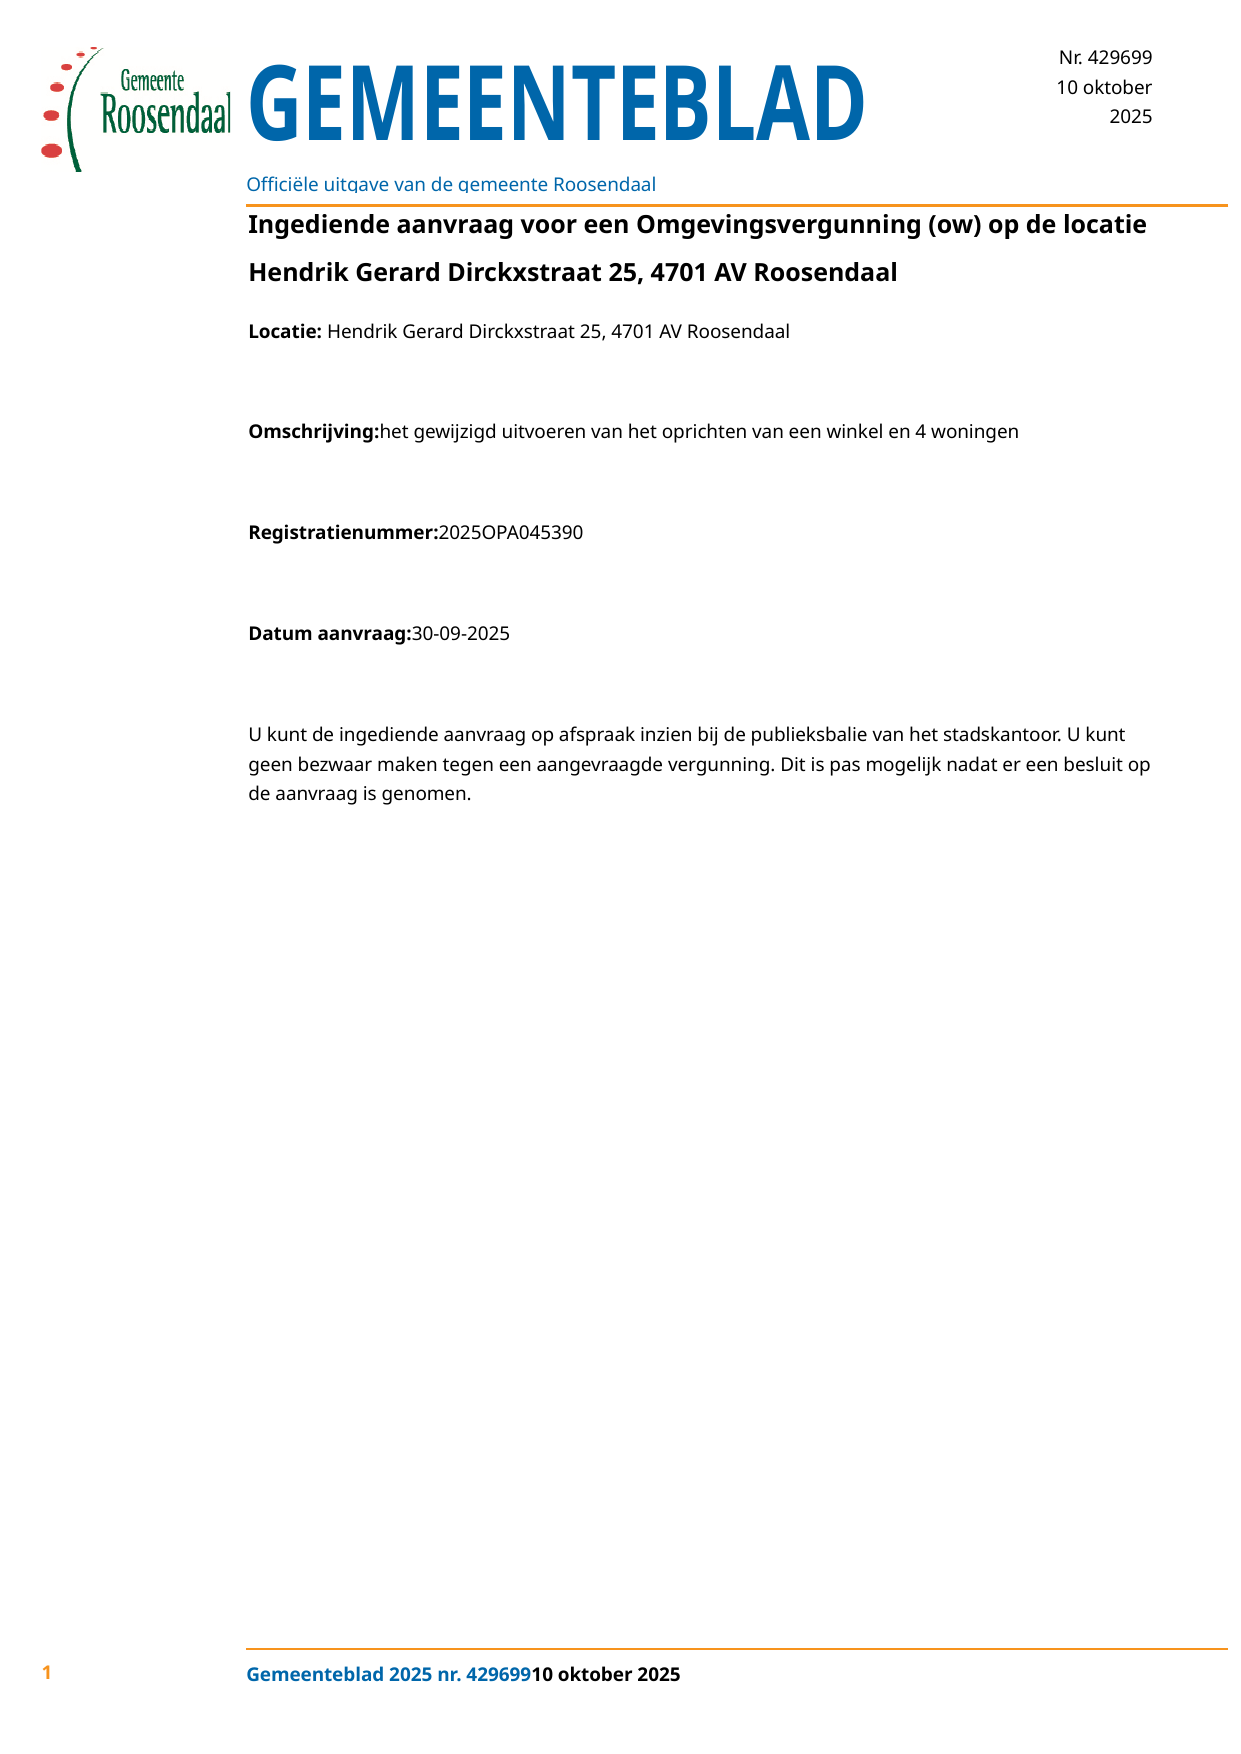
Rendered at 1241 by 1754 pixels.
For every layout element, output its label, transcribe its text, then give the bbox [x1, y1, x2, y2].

text Locatie: Hendrik Gerard Dirckxstraat 25, 4701 AV Roosendaal [248, 318, 1152, 344]
text Ingediende aanvraag voor een Omgevingsvergunning (ow) op de locatie Hendrik Gerard Dirckxstraat 25, 4701 AV Roosendaal [248, 207, 1152, 288]
text Registratienummer:2025OPA045390 [248, 519, 1152, 545]
text Datum aanvraag:30-09-2025 [248, 620, 1152, 646]
text Omschrijving:het gewijzigd uitvoeren van het oprichten van een winkel en 4 woningen [248, 419, 1152, 444]
text U kunt de ingediende aanvraag op afspraak inzien bij de publieksbalie van het stadskantoor. U kunt geen bezwaar maken tegen een aangevraagde vergunning. Dit is pas mogelijk nadat er een besluit op de aanvraag is genomen. [248, 721, 1152, 806]
picture [41, 47, 231, 172]
